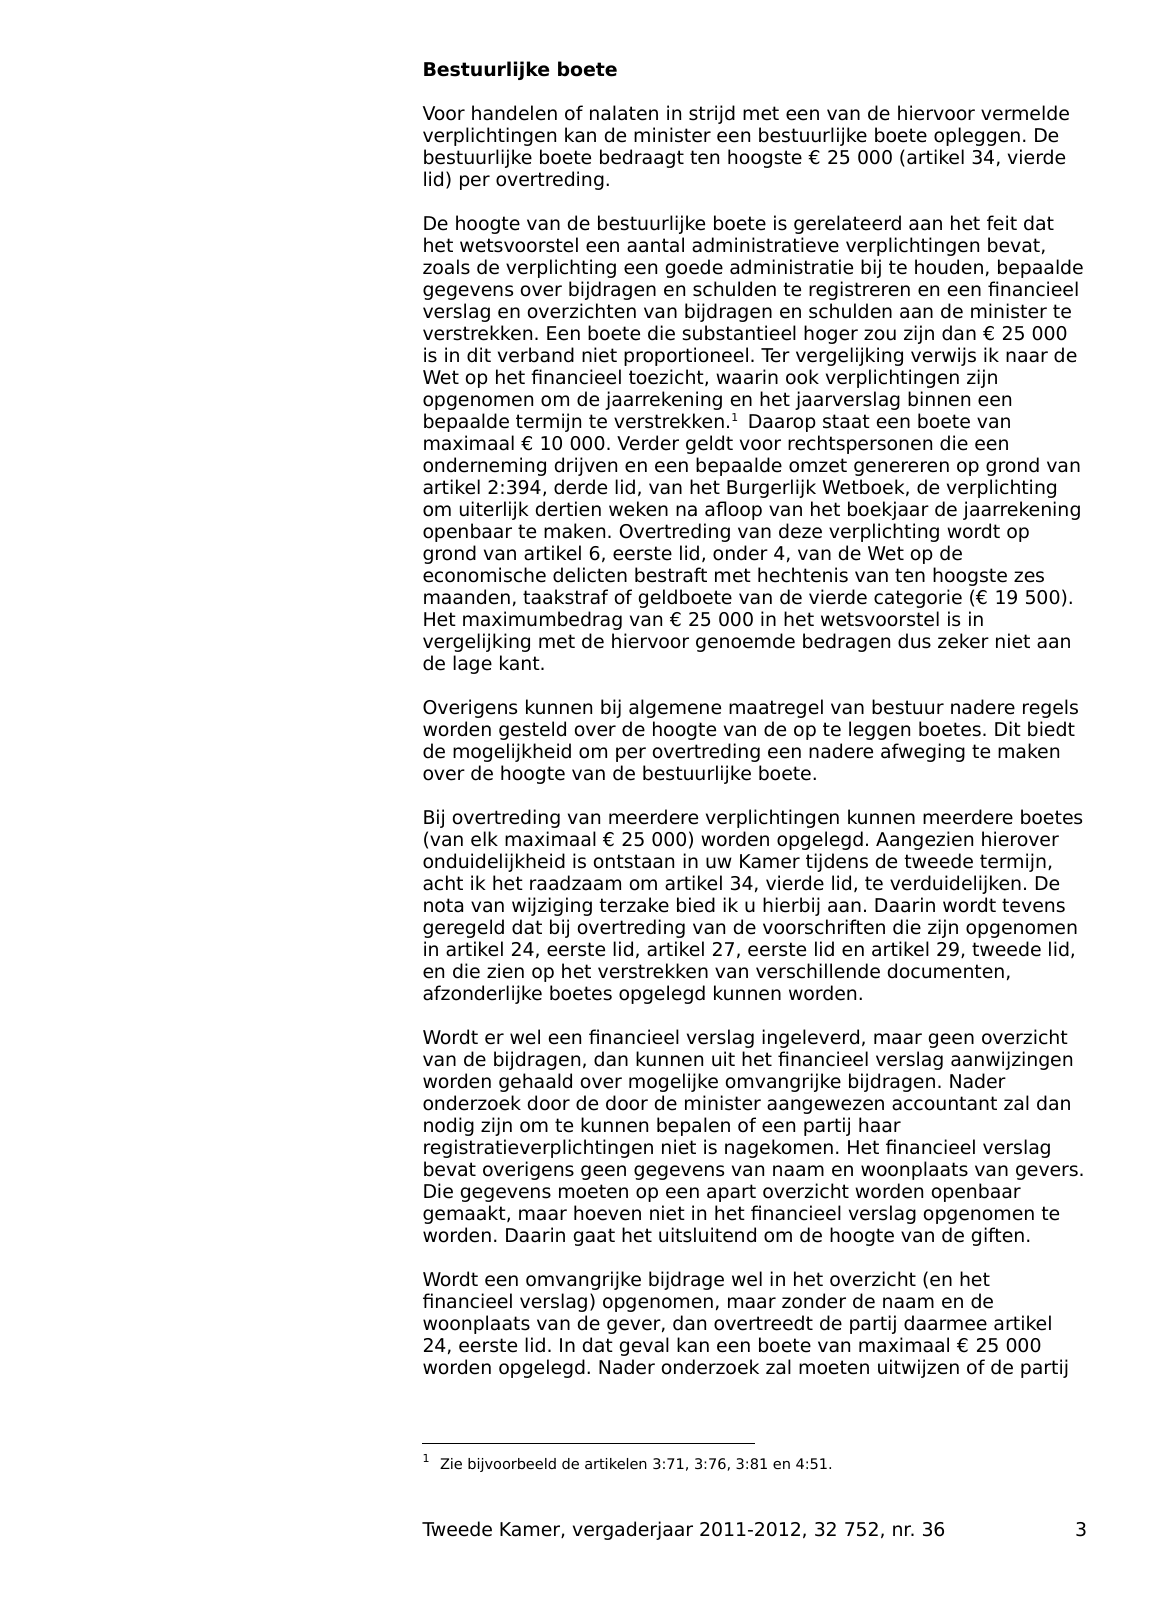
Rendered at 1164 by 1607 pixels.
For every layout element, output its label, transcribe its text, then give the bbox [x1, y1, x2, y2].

text Bij overtreding van meerdere verplichtingen kunnen meerdere boetes (van elk maximaal € 25 000) worden opgelegd. Aangezien hierover onduidelijkheid is ontstaan in uw Kamer tijdens de tweede termijn, acht ik het raadzaam om artikel 34, vierde lid, te verduidelijken. De nota van wijziging terzake bied ik u hierbij aan. Daarin wordt tevens geregeld dat bij overtreding van de voorschriften die zijn opgenomen in artikel 24, eerste lid, artikel 27, eerste lid en artikel 29, tweede lid, en die zien op het verstrekken van verschillende documenten, afzonderlijke boetes opgelegd kunnen worden. [422, 807, 1087, 1005]
text Wordt een omvangrijke bijdrage wel in het overzicht (en het financieel verslag) opgenomen, maar zonder de naam en de woonplaats van de gever, dan overtreedt de partij daarmee artikel 24, eerste lid. In dat geval kan een boete van maximaal € 25 000 worden opgelegd. Nader onderzoek zal moeten uitwijzen of de partij [422, 1269, 1087, 1379]
text Voor handelen of nalaten in strijd met een van de hiervoor vermelde verplichtingen kan de minister een bestuurlijke boete opleggen. De bestuurlijke boete bedraagt ten hoogste € 25 000 (artikel 34, vierde lid) per overtreding. [422, 103, 1087, 191]
text Zie bijvoorbeeld de artikelen 3:71, 3:76, 3:81 en 4:51. [422, 1452, 1087, 1474]
text Wordt er wel een financieel verslag ingeleverd, maar geen overzicht van de bijdragen, dan kunnen uit het financieel verslag aanwijzingen worden gehaald over mogelijke omvangrijke bijdragen. Nader onderzoek door de door de minister aangewezen accountant zal dan nodig zijn om te kunnen bepalen of een partij haar registratieverplichtingen niet is nagekomen. Het financieel verslag bevat overigens geen gegevens van naam en woonplaats van gevers. Die gegevens moeten op een apart overzicht worden openbaar gemaakt, maar hoeven niet in het financieel verslag opgenomen te worden. Daarin gaat het uitsluitend om de hoogte van de giften. [422, 1027, 1087, 1247]
text Overigens kunnen bij algemene maatregel van bestuur nadere regels worden gesteld over de hoogte van de op te leggen boetes. Dit biedt de mogelijkheid om per overtreding een nadere afweging te maken over de hoogte van de bestuurlijke boete. [422, 697, 1087, 785]
text De hoogte van de bestuurlijke boete is gerelateerd aan het feit dat het wetsvoorstel een aantal administratieve verplichtingen bevat, zoals de verplichting een goede administratie bij te houden, bepaalde gegevens over bijdragen en schulden te registreren en een financieel verslag en overzichten van bijdragen en schulden aan de minister te verstrekken. Een boete die substantieel hoger zou zijn dan € 25 000 is in dit verband niet proportioneel. Ter vergelijking verwijs ik naar de Wet op het financieel toezicht, waarin ook verplichtingen zijn opgenomen om de jaarrekening en het jaarverslag binnen een bepaalde termijn te verstrekken. Daarop staat een boete van maximaal € 10 000. Verder geldt voor rechtspersonen die een onderneming drijven en een bepaalde omzet genereren op grond van artikel 2:394, derde lid, van het Burgerlijk Wetboek, de verplichting om uiterlijk dertien weken na afloop van het boekjaar de jaarrekening openbaar te maken. Overtreding van deze verplichting wordt op grond van artikel 6, eerste lid, onder 4, van de Wet op de economische delicten bestraft met hechtenis van ten hoogste zes maanden, taakstraf of geldboete van de vierde categorie (€ 19 500). Het maximumbedrag van € 25 000 in het wetsvoorstel is in vergelijking met de hiervoor genoemde bedragen dus zeker niet aan de lage kant. [422, 213, 1087, 675]
subtitle Bestuurlijke boete [422, 59, 1087, 81]
